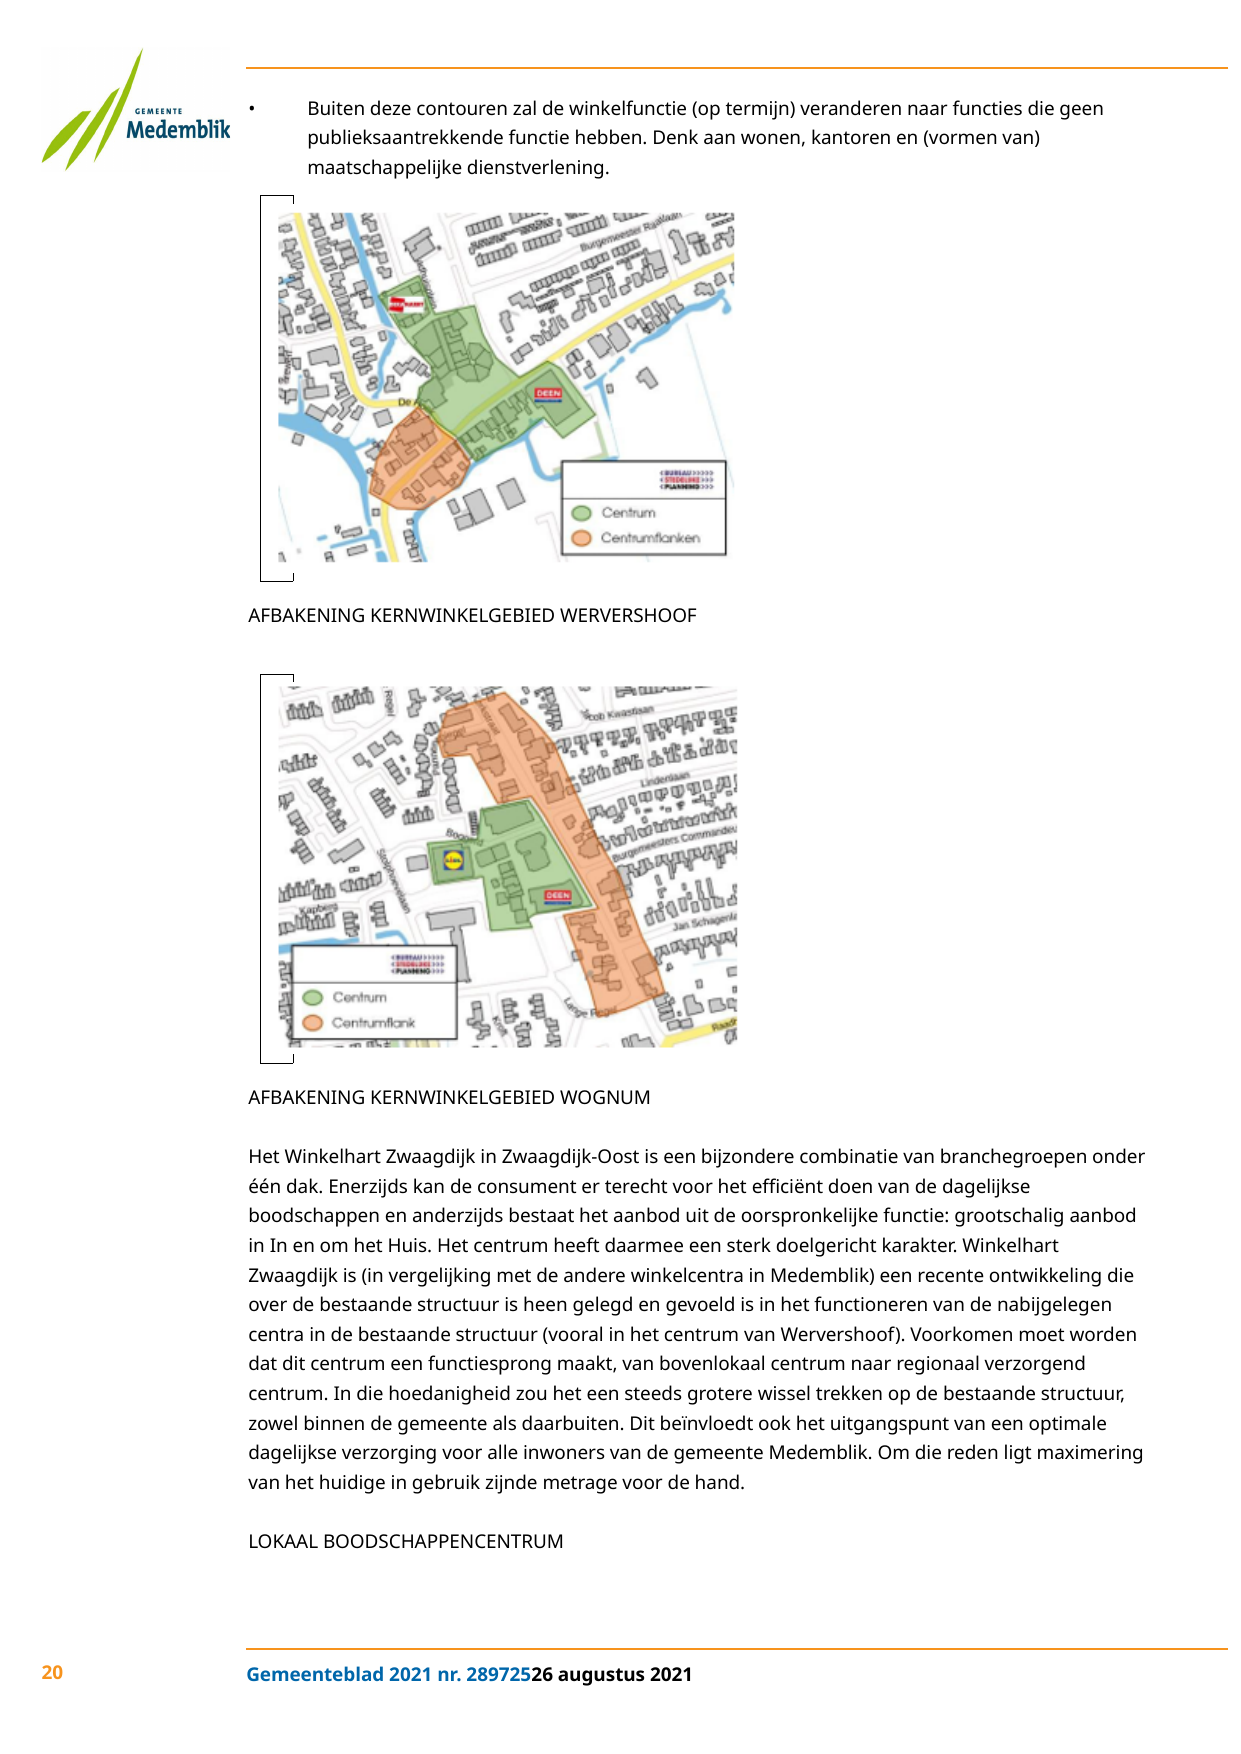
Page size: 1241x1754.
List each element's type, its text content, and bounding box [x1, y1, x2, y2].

picture [268, 204, 742, 573]
list Buiten deze contouren zal de winkelfunctie (op termijn) veranderen naar functies die geen publieksaantrekkende functie hebben. Denk aan wonen, kantoren en (vormen van) maatschappelijke dienstverlening. [248, 95, 1152, 180]
text Het Winkelhart Zwaagdijk in Zwaagdijk-Oost is een bijzondere combinatie van branchegroepen onder één dak. Enerzijds kan de consument er terecht voor het efficiënt doen van de dagelijkse boodschappen en anderzijds bestaat het aanbod uit de oorspronkelijke functie: grootschalig aanbod in In en om het Huis. Het centrum heeft daarmee een sterk doelgericht karakter. Winkelhart Zwaagdijk is (in vergelijking met de andere winkelcentra in Medemblik) een recente ontwikkeling die over de bestaande structuur is heen gelegd en gevoeld is in het functioneren van de nabijgelegen centra in de bestaande structuur (vooral in het centrum van Wervershoof). Voorkomen moet worden dat dit centrum een functiesprong maakt, van bovenlokaal centrum naar regionaal verzorgend centrum. In die hoedanigheid zou het een steeds grotere wissel trekken op de bestaande structuur, zowel binnen de gemeente als daarbuiten. Dit beïnvloedt ook het uitgangspunt van een optimale dagelijkse verzorging voor alle inwoners van de gemeente Medemblik. Om die reden ligt maximering van het huidige in gebruik zijnde metrage voor de hand. [248, 1143, 1152, 1495]
picture [41, 47, 231, 172]
picture [268, 682, 742, 1054]
text LOKAAL BOODSCHAPPENCENTRUM [248, 1528, 1152, 1554]
text AFBAKENING KERNWINKELGEBIED WERVERSHOOF [248, 603, 1152, 628]
text AFBAKENING KERNWINKELGEBIED WOGNUM [248, 1084, 1152, 1110]
